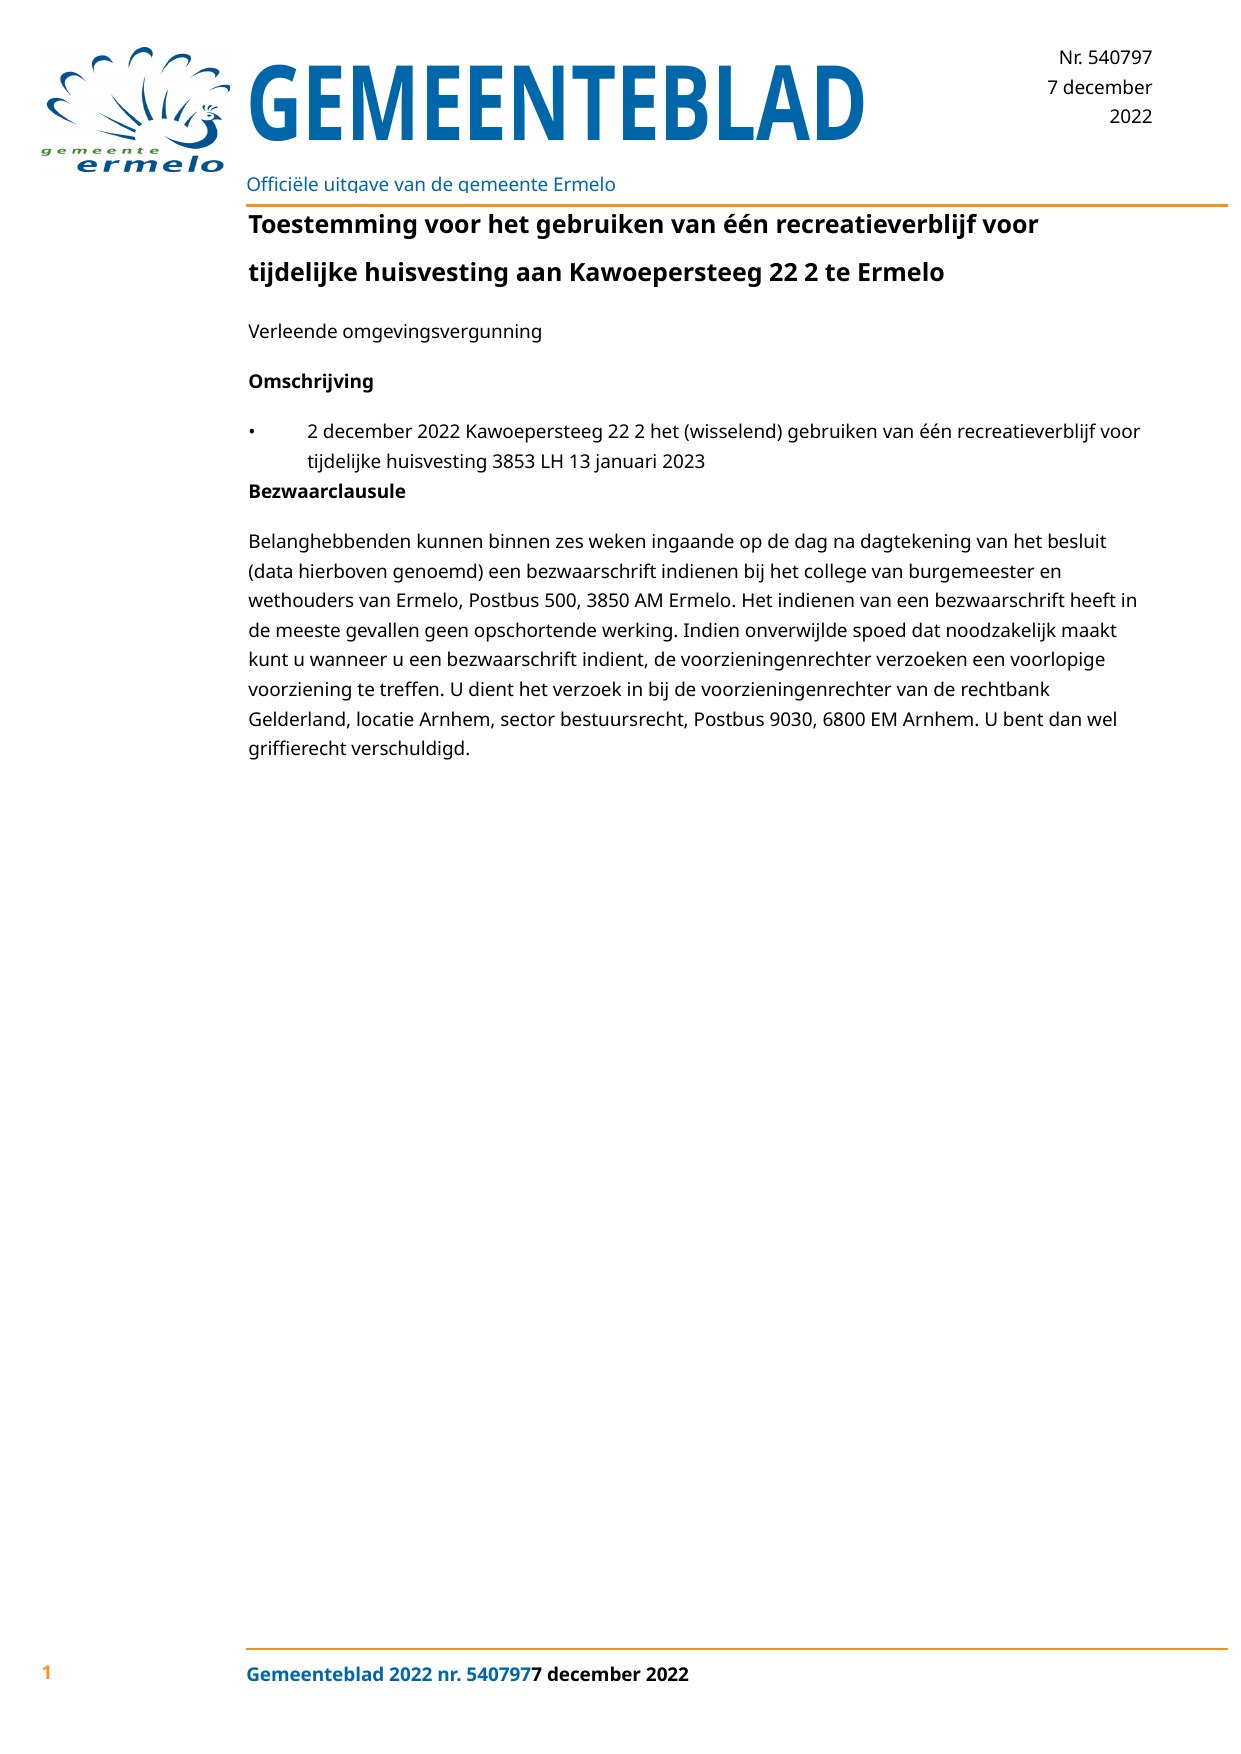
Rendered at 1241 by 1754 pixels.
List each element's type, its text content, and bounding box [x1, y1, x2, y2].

list 2 december 2022 Kawoepersteeg 22 2 het (wisselend) gebruiken van één recreatieverblijf voor tijdelijke huisvesting 3853 LH 13 januari 2023 [248, 419, 1152, 474]
text Toestemming voor het gebruiken van één recreatieverblijf voor tijdelijke huisvesting aan Kawoepersteeg 22 2 te Ermelo [248, 207, 1152, 288]
text Omschrijving [248, 368, 1152, 394]
text Bezwaarclausule [248, 478, 1152, 504]
text Verleende omgevingsvergunning [248, 318, 1152, 344]
text Belanghebbenden kunnen binnen zes weken ingaande op de dag na dagtekening van het besluit (data hierboven genoemd) een bezwaarschrift indienen bij het college van burgemeester en wethouders van Ermelo, Postbus 500, 3850 AM Ermelo. Het indienen van een bezwaarschrift heeft in de meeste gevallen geen opschortende werking. Indien onverwijlde spoed dat noodzakelijk maakt kunt u wanneer u een bezwaarschrift indient, de voorzieningenrechter verzoeken een voorlopige voorziening te treffen. U dient het verzoek in bij de voorzieningenrechter van de rechtbank Gelderland, locatie Arnhem, sector bestuursrecht, Postbus 9030, 6800 EM Arnhem. U bent dan wel griffierecht verschuldigd. [248, 528, 1152, 761]
picture [41, 47, 231, 172]
